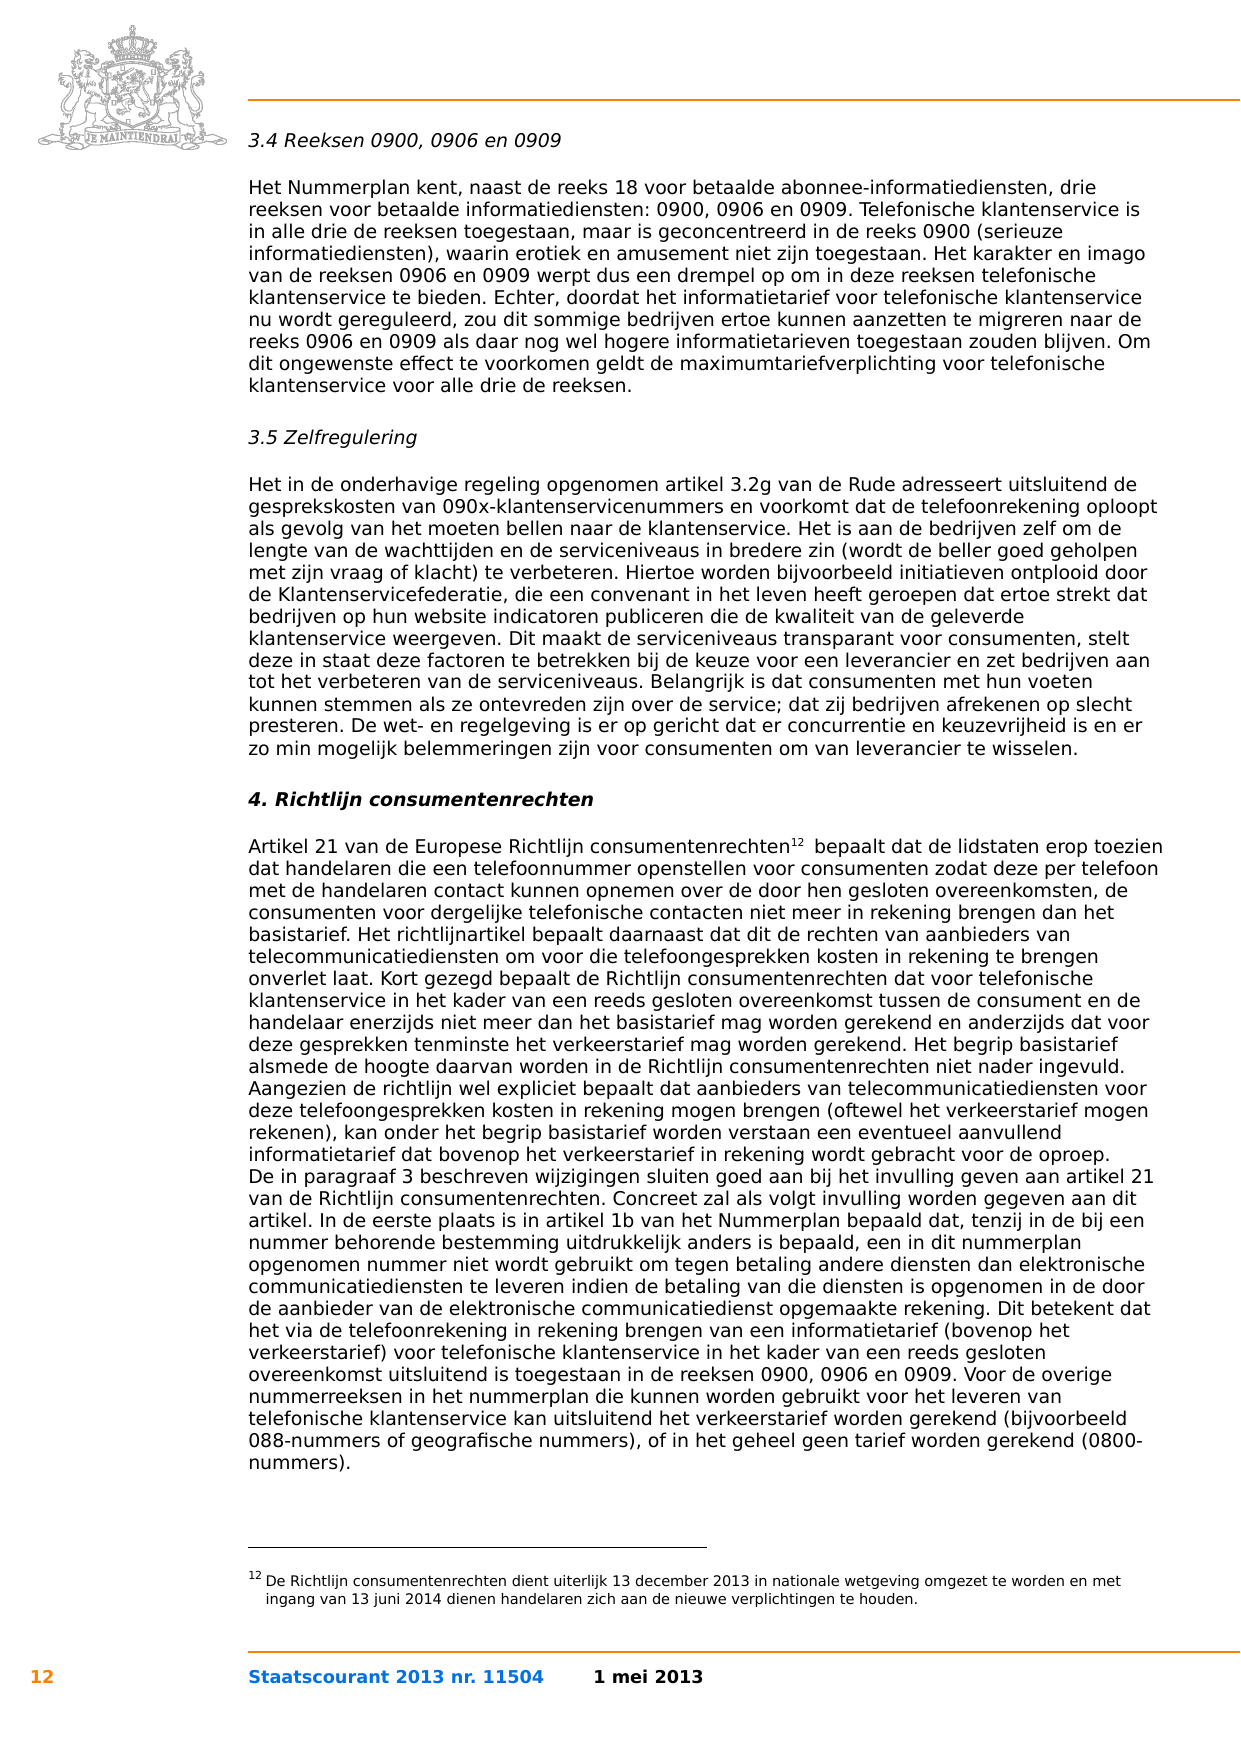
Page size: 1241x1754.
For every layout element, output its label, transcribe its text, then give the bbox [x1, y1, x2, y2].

text Artikel 21 van de Europese Richtlijn consumentenrechten bepaalt dat de lidstaten erop toezien dat handelaren die een telefoonnummer openstellen voor consumenten zodat deze per telefoon met de handelaren contact kunnen opnemen over de door hen gesloten overeenkomsten, de consumenten voor dergelijke telefonische contacten niet meer in rekening brengen dan het basistarief. Het richtlijnartikel bepaalt daarnaast dat dit de rechten van aanbieders van telecommunicatiediensten om voor die telefoongesprekken kosten in rekening te brengen onverlet laat. Kort gezegd bepaalt de Richtlijn consumentenrechten dat voor telefonische klantenservice in het kader van een reeds gesloten overeenkomst tussen de consument en de handelaar enerzijds niet meer dan het basistarief mag worden gerekend en anderzijds dat voor deze gesprekken tenminste het verkeerstarief mag worden gerekend. Het begrip basistarief alsmede de hoogte daarvan worden in de Richtlijn consumentenrechten niet nader ingevuld. Aangezien de richtlijn wel expliciet bepaalt dat aanbieders van telecommunicatiediensten voor deze telefoongesprekken kosten in rekening mogen brengen (oftewel het verkeerstarief mogen rekenen), kan onder het begrip basistarief worden verstaan een eventueel aanvullend informatietarief dat bovenop het verkeerstarief in rekening wordt gebracht voor de oproep. [248, 836, 1163, 1166]
text Het in de onderhavige regeling opgenomen artikel 3.2g van de Rude adresseert uitsluitend de gesprekskosten van 090x-klantenservicenummers en voorkomt dat de telefoonrekening oploopt als gevolg van het moeten bellen naar de klantenservice. Het is aan de bedrijven zelf om de lengte van de wachttijden en de serviceniveaus in bredere zin (wordt de beller goed geholpen met zijn vraag of klacht) te verbeteren. Hiertoe worden bijvoorbeeld initiatieven ontplooid door de Klantenservicefederatie, die een convenant in het leven heeft geroepen dat ertoe strekt dat bedrijven op hun website indicatoren publiceren die de kwaliteit van de geleverde klantenservice weergeven. Dit maakt de serviceniveaus transparant voor consumenten, stelt deze in staat deze factoren te betrekken bij de keuze voor een leverancier en zet bedrijven aan tot het verbeteren van de serviceniveaus. Belangrijk is dat consumenten met hun voeten kunnen stemmen als ze ontevreden zijn over de service; dat zij bedrijven afrekenen op slecht presteren. De wet- en regelgeving is er op gericht dat er concurrentie en keuzevrijheid is en er zo min mogelijk belemmeringen zijn voor consumenten om van leverancier te wisselen. [248, 474, 1163, 759]
text Het Nummerplan kent, naast de reeks 18 voor betaalde abonnee-informatiediensten, drie reeksen voor betaalde informatiediensten: 0900, 0906 en 0909. Telefonische klantenservice is in alle drie de reeksen toegestaan, maar is geconcentreerd in de reeks 0900 (serieuze informatiediensten), waarin erotiek en amusement niet zijn toegestaan. Het karakter en imago van de reeksen 0906 en 0909 werpt dus een drempel op om in deze reeksen telefonische klantenservice te bieden. Echter, doordat het informatietarief voor telefonische klantenservice nu wordt gereguleerd, zou dit sommige bedrijven ertoe kunnen aanzetten te migreren naar de reeks 0906 en 0909 als daar nog wel hogere informatietarieven toegestaan zouden blijven. Om dit ongewenste effect te voorkomen geldt de maximumtariefverplichting voor telefonische klantenservice voor alle drie de reeksen. [248, 177, 1163, 397]
subtitle 3.4 Reeksen 0900, 0906 en 0909 [248, 130, 1163, 152]
text De Richtlijn consumentenrechten dient uiterlijk 13 december 2013 in nationale wetgeving omgezet te worden en met ingang van 13 juni 2014 dienen handelaren zich aan de nieuwe verplichtingen te houden. [248, 1569, 1163, 1608]
subtitle 3.5 Zelfregulering [248, 427, 1163, 449]
picture [38, 25, 227, 150]
text De in paragraaf 3 beschreven wijzigingen sluiten goed aan bij het invulling geven aan artikel 21 van de Richtlijn consumentenrechten. Concreet zal als volgt invulling worden gegeven aan dit artikel. In de eerste plaats is in artikel 1b van het Nummerplan bepaald dat, tenzij in de bij een nummer behorende bestemming uitdrukkelijk anders is bepaald, een in dit nummerplan opgenomen nummer niet wordt gebruikt om tegen betaling andere diensten dan elektronische communicatiediensten te leveren indien de betaling van die diensten is opgenomen in de door de aanbieder van de elektronische communicatiedienst opgemaakte rekening. Dit betekent dat het via de telefoonrekening in rekening brengen van een informatietarief (bovenop het verkeerstarief) voor telefonische klantenservice in het kader van een reeds gesloten overeenkomst uitsluitend is toegestaan in de reeksen 0900, 0906 en 0909. Voor de overige nummerreeksen in het nummerplan die kunnen worden gebruikt voor het leveren van telefonische klantenservice kan uitsluitend het verkeerstarief worden gerekend (bijvoorbeeld 088-nummers of geografische nummers), of in het geheel geen tarief worden gerekend (0800-nummers). [248, 1166, 1163, 1474]
subtitle 4. Richtlijn consumentenrechten [248, 789, 1163, 811]
